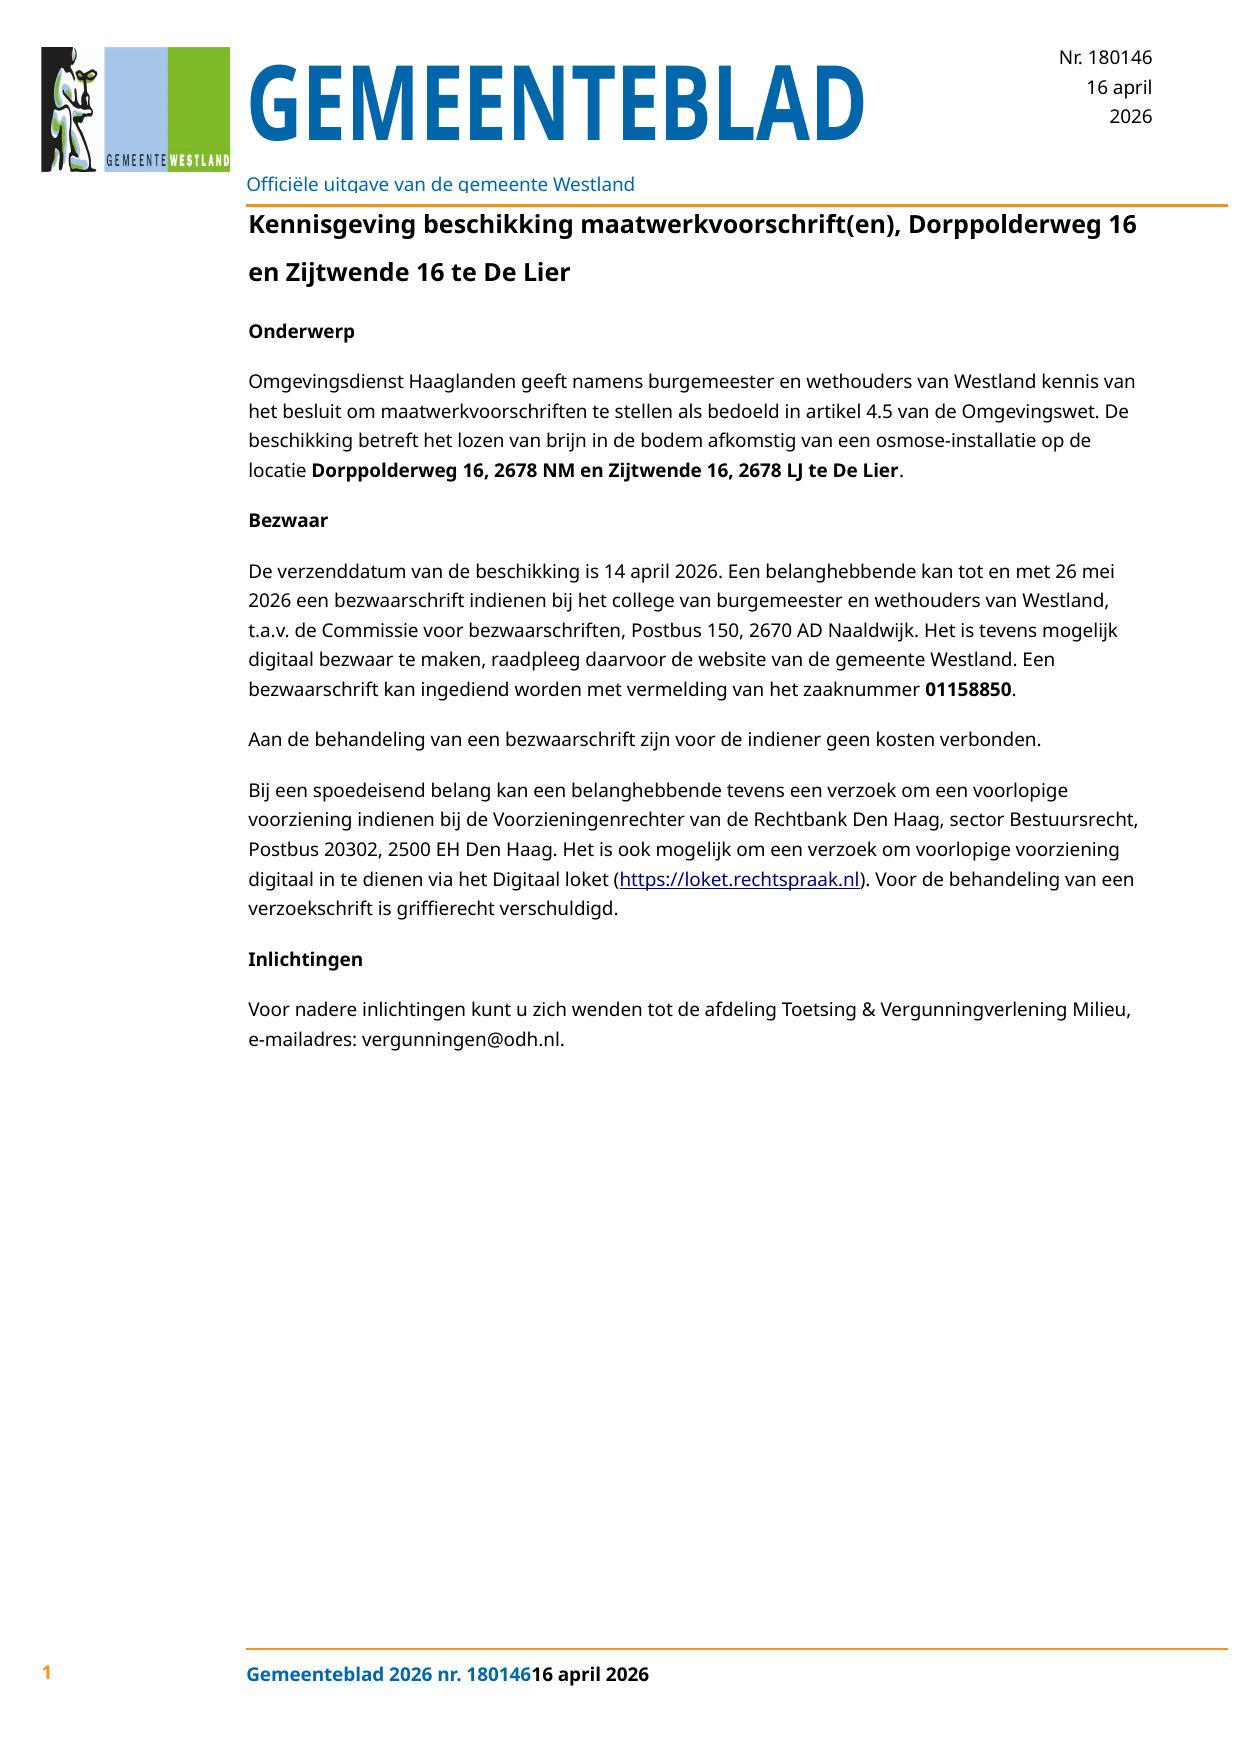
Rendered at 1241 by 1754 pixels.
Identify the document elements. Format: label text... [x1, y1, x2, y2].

text Omgevingsdienst Haaglanden geeft namens burgemeester en wethouders van Westland kennis van het besluit om maatwerkvoorschriften te stellen als bedoeld in artikel 4.5 van de Omgevingswet. De beschikking betreft het lozen van brijn in de bodem afkomstig van een osmose-installatie op de locatie Dorppolderweg 16, 2678 NM en Zijtwende 16, 2678 LJ te De Lier. [248, 368, 1152, 483]
text Voor nadere inlichtingen kunt u zich wenden tot de afdeling Toetsing & Vergunningverlening Milieu, e-mailadres: vergunningen@odh.nl. [248, 996, 1152, 1052]
text Bij een spoedeisend belang kan een belanghebbende tevens een verzoek om een voorlopige voorziening indienen bij de Voorzieningenrechter van de Rechtbank Den Haag, sector Bestuursrecht, Postbus 20302, 2500 EH Den Haag. Het is ook mogelijk om een verzoek om voorlopige voorziening digitaal in te dienen via het Digitaal loket (https://loket.rechtspraak.nl). Voor de behandeling van een verzoekschrift is griffierecht verschuldigd. [248, 777, 1152, 921]
picture [41, 47, 231, 172]
text Kennisgeving beschikking maatwerkvoorschrift(en), Dorppolderweg 16 en Zijtwende 16 te De Lier [248, 207, 1152, 288]
text De verzenddatum van de beschikking is 14 april 2026. Een belanghebbende kan tot en met 26 mei 2026 een bezwaarschrift indienen bij het college van burgemeester en wethouders van Westland, t.a.v. de Commissie voor bezwaarschriften, Postbus 150, 2670 AD Naaldwijk. Het is tevens mogelijk digitaal bezwaar te maken, raadpleeg daarvoor de website van de gemeente Westland. Een bezwaarschrift kan ingediend worden met vermelding van het zaaknummer 01158850. [248, 558, 1152, 702]
text Onderwerp [248, 318, 1152, 344]
text Aan de behandeling van een bezwaarschrift zijn voor de indiener geen kosten verbonden. [248, 727, 1152, 752]
text Inlichtingen [248, 946, 1152, 972]
text Bezwaar [248, 507, 1152, 533]
